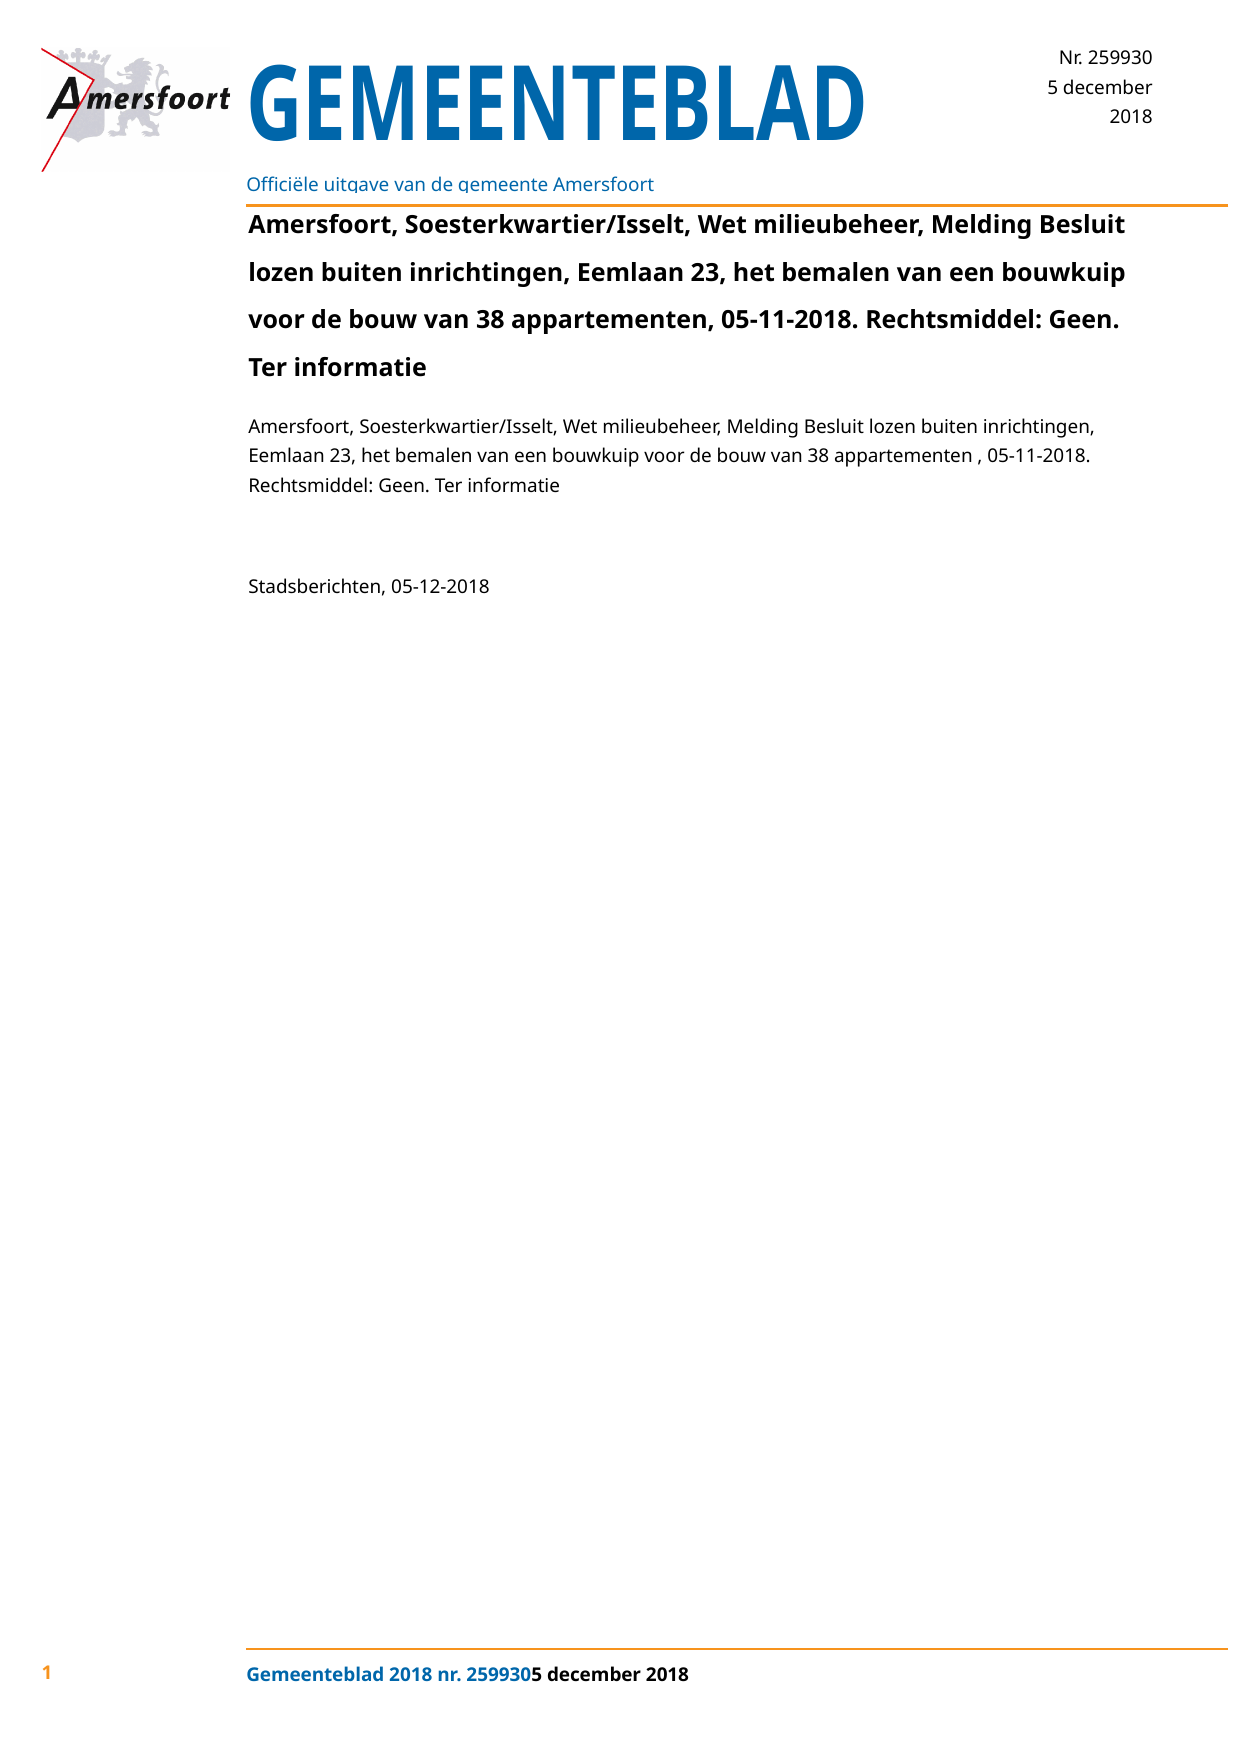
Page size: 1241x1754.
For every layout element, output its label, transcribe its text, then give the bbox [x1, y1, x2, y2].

text Amersfoort, Soesterkwartier/Isselt, Wet milieubeheer, Melding Besluit lozen buiten inrichtingen, Eemlaan 23, het bemalen van een bouwkuip voor de bouw van 38 appartementen , 05-11-2018. Rechtsmiddel: Geen. Ter informatie [248, 413, 1152, 498]
text Stadsberichten, 05-12-2018 [248, 573, 1152, 599]
picture [41, 47, 231, 172]
text Amersfoort, Soesterkwartier/Isselt, Wet milieubeheer, Melding Besluit lozen buiten inrichtingen, Eemlaan 23, het bemalen van een bouwkuip voor de bouw van 38 appartementen, 05-11-2018. Rechtsmiddel: Geen. Ter informatie [248, 207, 1152, 384]
